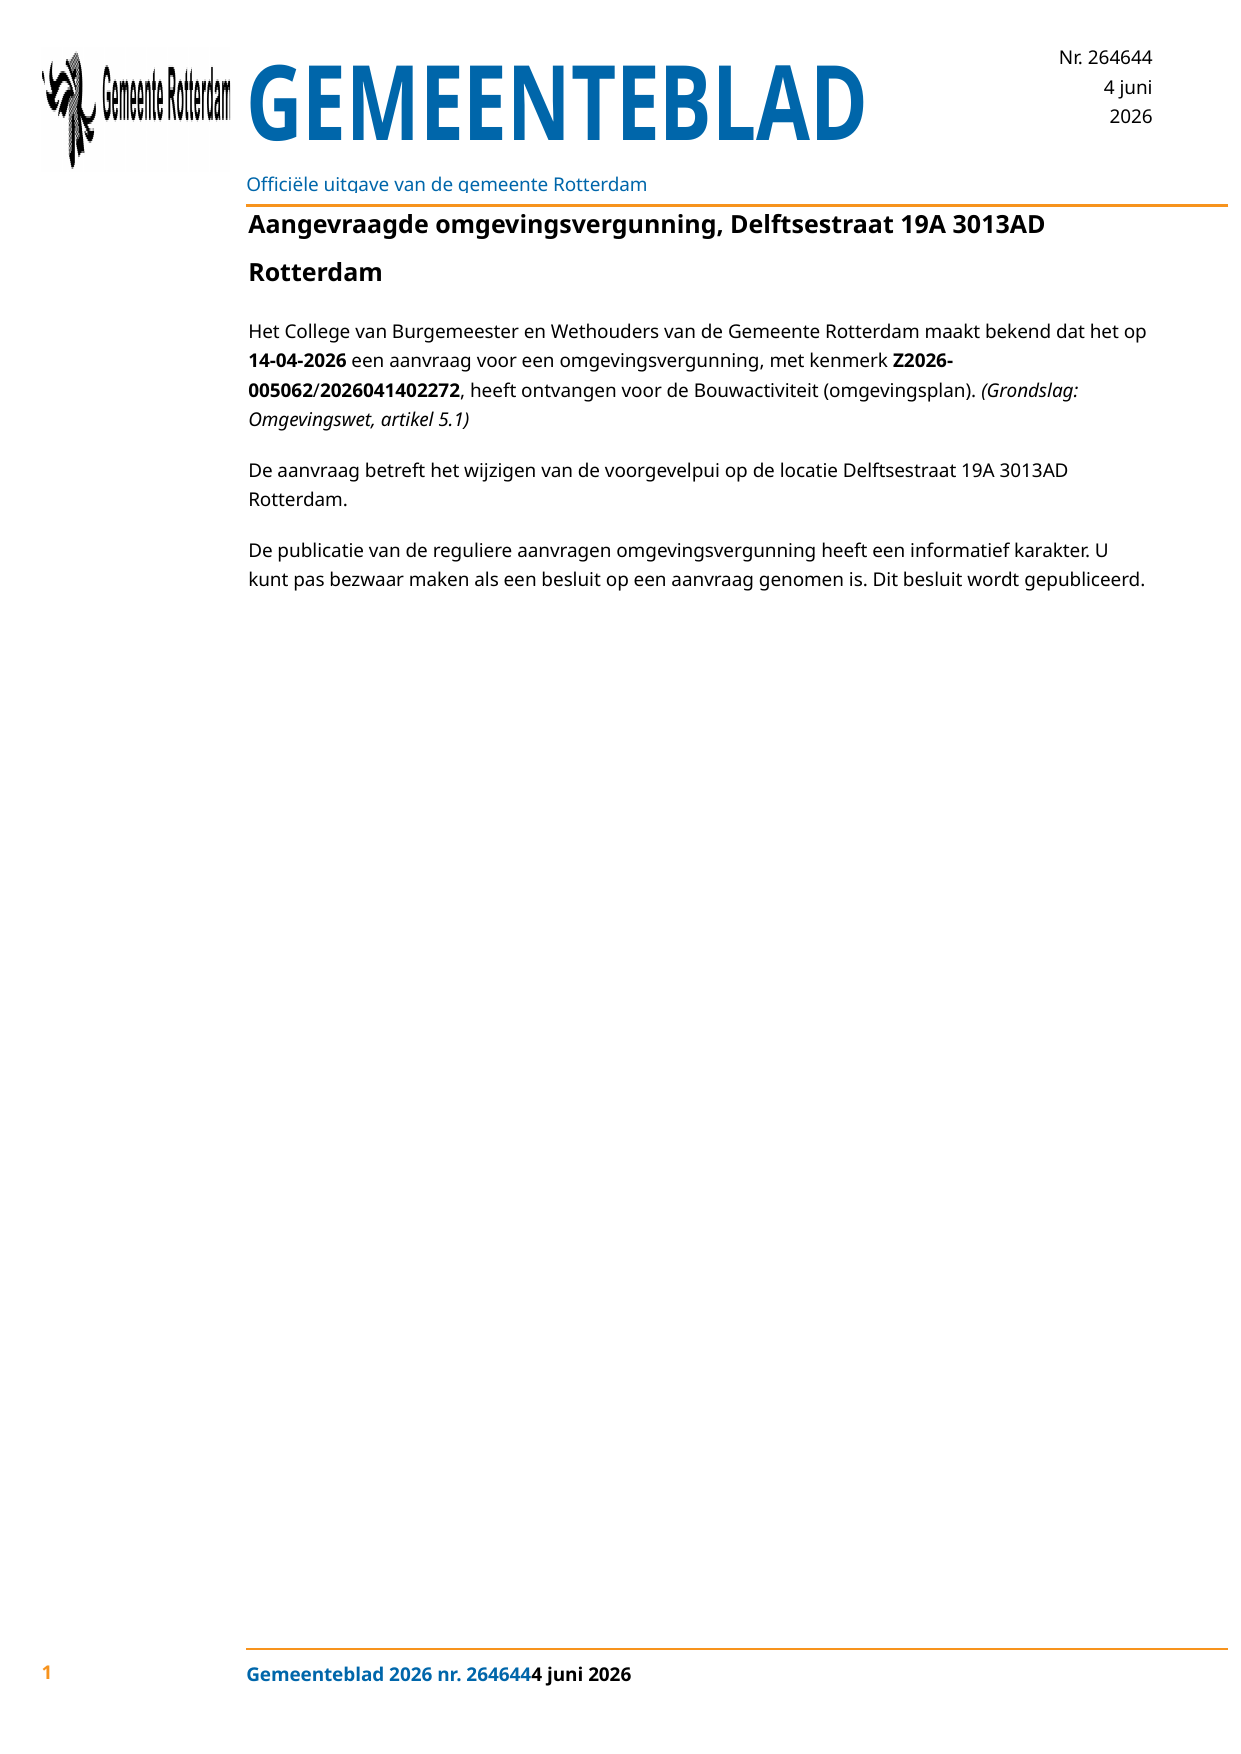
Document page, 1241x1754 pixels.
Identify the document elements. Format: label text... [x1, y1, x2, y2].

picture [41, 47, 231, 172]
text De aanvraag betreft het wijzigen van de voorgevelpui op de locatie Delftsestraat 19A 3013AD Rotterdam. [248, 457, 1152, 512]
text De publicatie van de reguliere aanvragen omgevingsvergunning heeft een informatief karakter. U kunt pas bezwaar maken als een besluit op een aanvraag genomen is. Dit besluit wordt gepubliceerd. [248, 537, 1152, 592]
text Het College van Burgemeester en Wethouders van de Gemeente Rotterdam maakt bekend dat het op 14-04-2026 een aanvraag voor een omgevingsvergunning, met kenmerk Z2026-005062/2026041402272, heeft ontvangen voor de Bouwactiviteit (omgevingsplan). (Grondslag: Omgevingswet, artikel 5.1) [248, 318, 1152, 432]
text Aangevraagde omgevingsvergunning, Delftsestraat 19A 3013AD Rotterdam [248, 207, 1152, 288]
